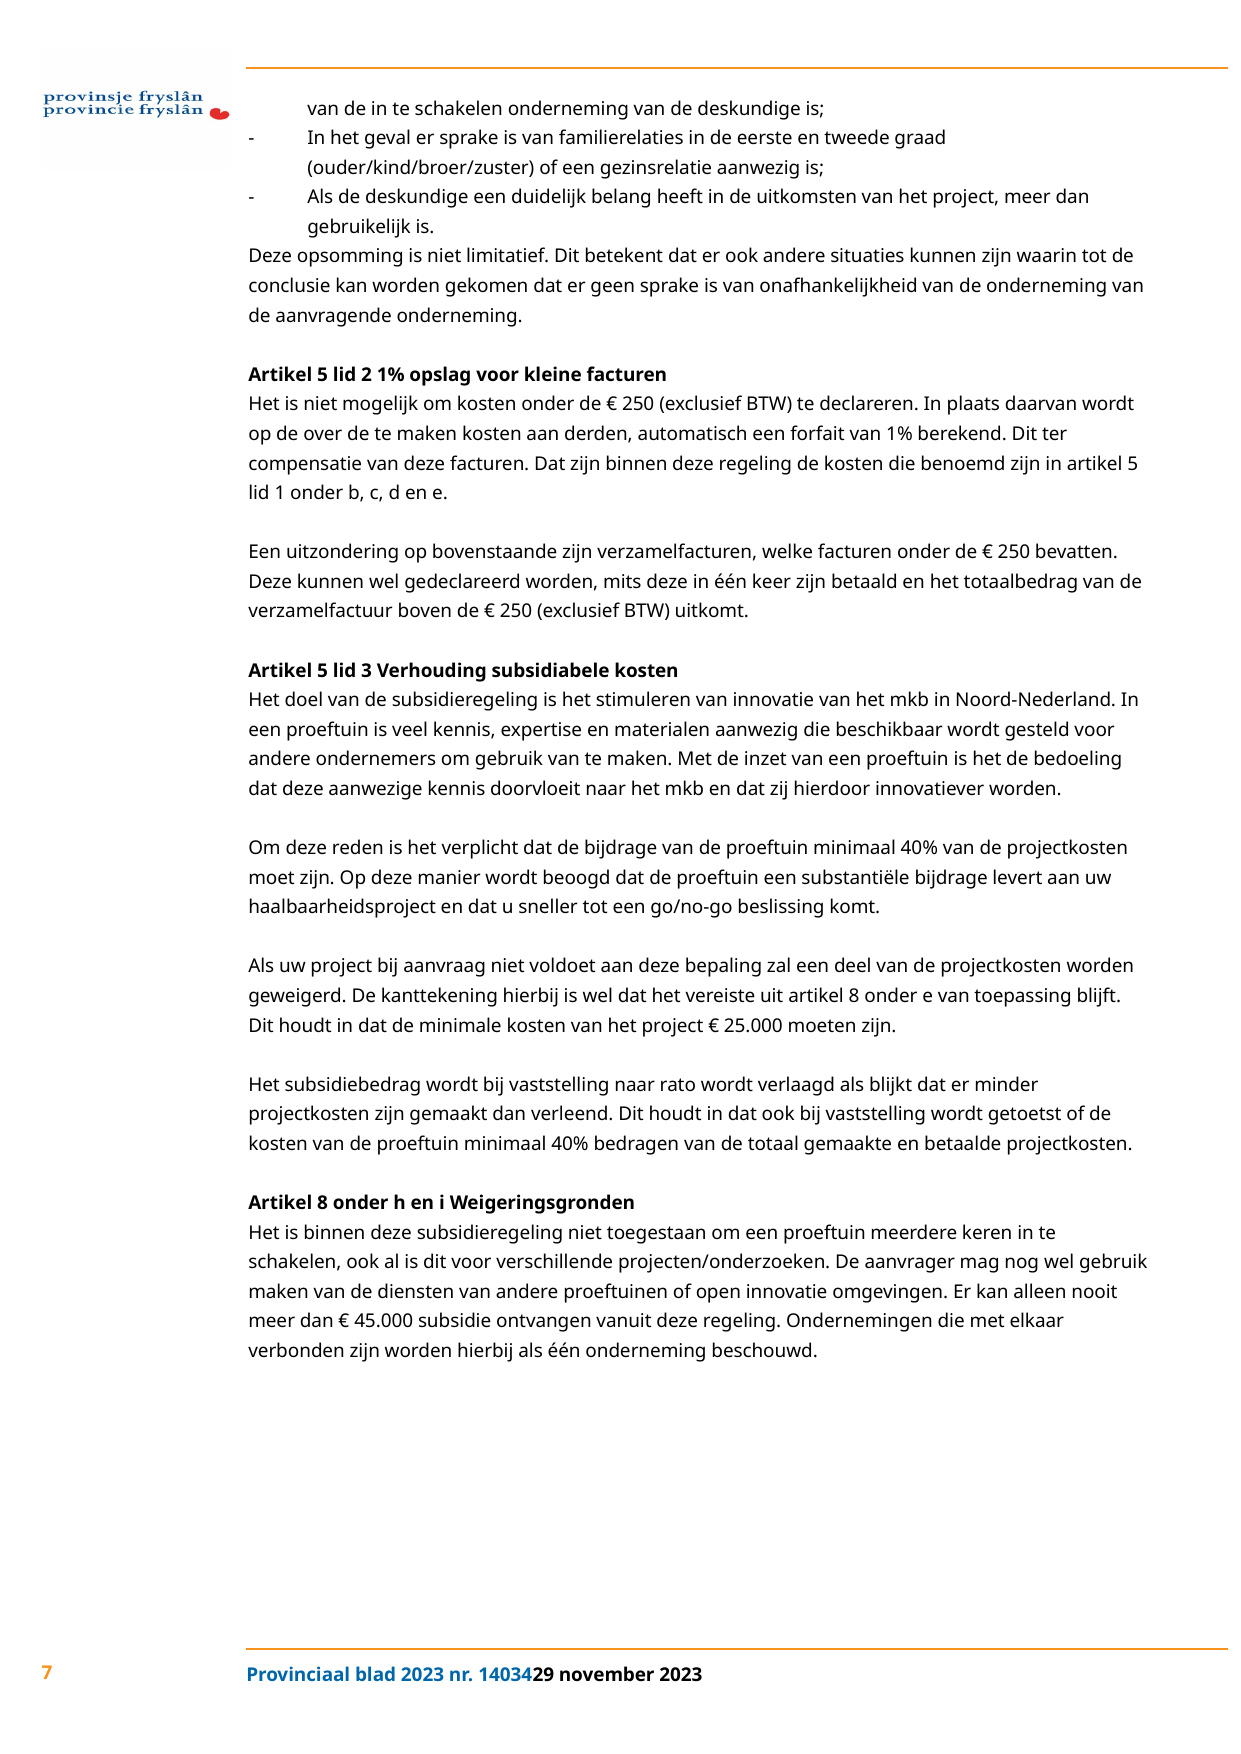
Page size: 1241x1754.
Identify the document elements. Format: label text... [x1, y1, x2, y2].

text Het is niet mogelijk om kosten onder de € 250 (exclusief BTW) te declareren. In plaats daarvan wordt op de over de te maken kosten aan derden, automatisch een forfait van 1% berekend. Dit ter compensatie van deze facturen. Dat zijn binnen deze regeling de kosten die benoemd zijn in artikel 5 lid 1 onder b, c, d en e. [248, 391, 1152, 505]
text Het subsidiebedrag wordt bij vaststelling naar rato wordt verlaagd als blijkt dat er minder projectkosten zijn gemaakt dan verleend. Dit houdt in dat ook bij vaststelling wordt getoetst of de kosten van de proeftuin minimaal 40% bedragen van de totaal gemaakte en betaalde projectkosten. [248, 1071, 1152, 1156]
text Artikel 8 onder h en i Weigeringsgronden [248, 1189, 1152, 1215]
text Het is binnen deze subsidieregeling niet toegestaan om een proeftuin meerdere keren in te schakelen, ook al is dit voor verschillende projecten/onderzoeken. De aanvrager mag nog wel gebruik maken van de diensten van andere proeftuinen of open innovatie omgevingen. Er kan alleen nooit meer dan € 45.000 subsidie ontvangen vanuit deze regeling. Ondernemingen die met elkaar verbonden zijn worden hierbij als één onderneming beschouwd. [248, 1219, 1152, 1363]
text Als uw project bij aanvraag niet voldoet aan deze bepaling zal een deel van de projectkosten worden geweigerd. De kanttekening hierbij is wel dat het vereiste uit artikel 8 onder e van toepassing blijft. Dit houdt in dat de minimale kosten van het project € 25.000 moeten zijn. [248, 953, 1152, 1038]
text Artikel 5 lid 3 Verhouding subsidiabele kosten [248, 657, 1152, 683]
text Artikel 5 lid 2 1% opslag voor kleine facturen [248, 361, 1152, 387]
text Om deze reden is het verplicht dat de bijdrage van de proeftuin minimaal 40% van de projectkosten moet zijn. Op deze manier wordt beoogd dat de proeftuin een substantiële bijdrage levert aan uw haalbaarheidsproject en dat u sneller tot een go/no-go beslissing komt. [248, 834, 1152, 919]
list Als de deskundige een duidelijk belang heeft in de uitkomsten van het project, meer dan gebruikelijk is. [248, 183, 1152, 239]
text Een uitzondering op bovenstaande zijn verzamelfacturen, welke facturen onder de € 250 bevatten. Deze kunnen wel gedeclareerd worden, mits deze in één keer zijn betaald en het totaalbedrag van de verzamelfactuur boven de € 250 (exclusief BTW) uitkomt. [248, 538, 1152, 623]
list van de in te schakelen onderneming van de deskundige is; [248, 95, 1152, 121]
picture [41, 47, 231, 172]
list In het geval er sprake is van familierelaties in de eerste en tweede graad (ouder/kind/broer/zuster) of een gezinsrelatie aanwezig is; [248, 124, 1152, 180]
text Het doel van de subsidieregeling is het stimuleren van innovatie van het mkb in Noord-Nederland. In een proeftuin is veel kennis, expertise en materialen aanwezig die beschikbaar wordt gesteld voor andere ondernemers om gebruik van te maken. Met de inzet van een proeftuin is het de bedoeling dat deze aanwezige kennis doorvloeit naar het mkb en dat zij hierdoor innovatiever worden. [248, 686, 1152, 801]
text Deze opsomming is niet limitatief. Dit betekent dat er ook andere situaties kunnen zijn waarin tot de conclusie kan worden gekomen dat er geen sprake is van onafhankelijkheid van de onderneming van de aanvragende onderneming. [248, 243, 1152, 328]
